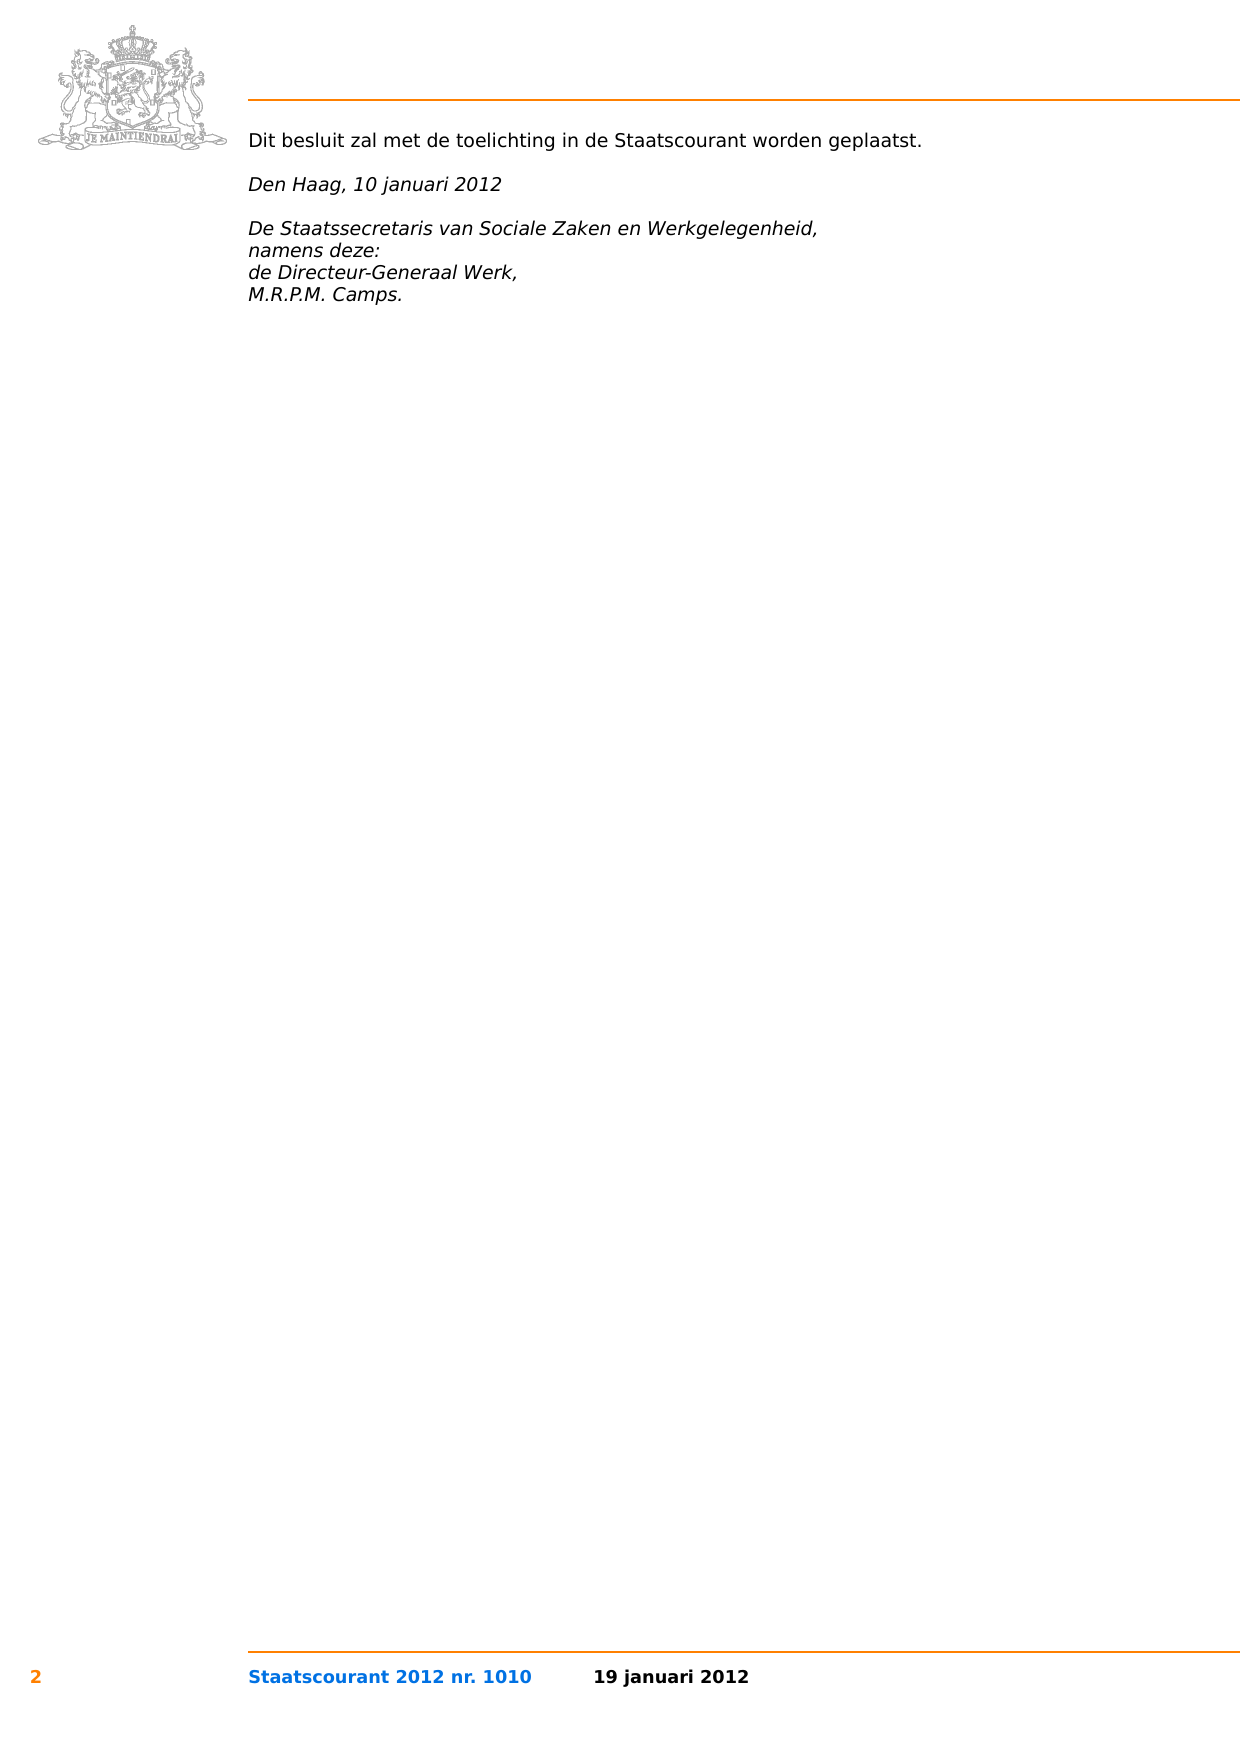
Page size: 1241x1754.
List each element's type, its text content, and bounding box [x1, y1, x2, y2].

text De Staatssecretaris van Sociale Zaken en Werkgelegenheid, namens deze: de Directeur-Generaal Werk, M.R.P.M. Camps. [248, 218, 1163, 306]
text Den Haag, 10 januari 2012 [248, 174, 1163, 196]
picture [38, 25, 227, 150]
text Dit besluit zal met de toelichting in de Staatscourant worden geplaatst. [248, 130, 1163, 152]
